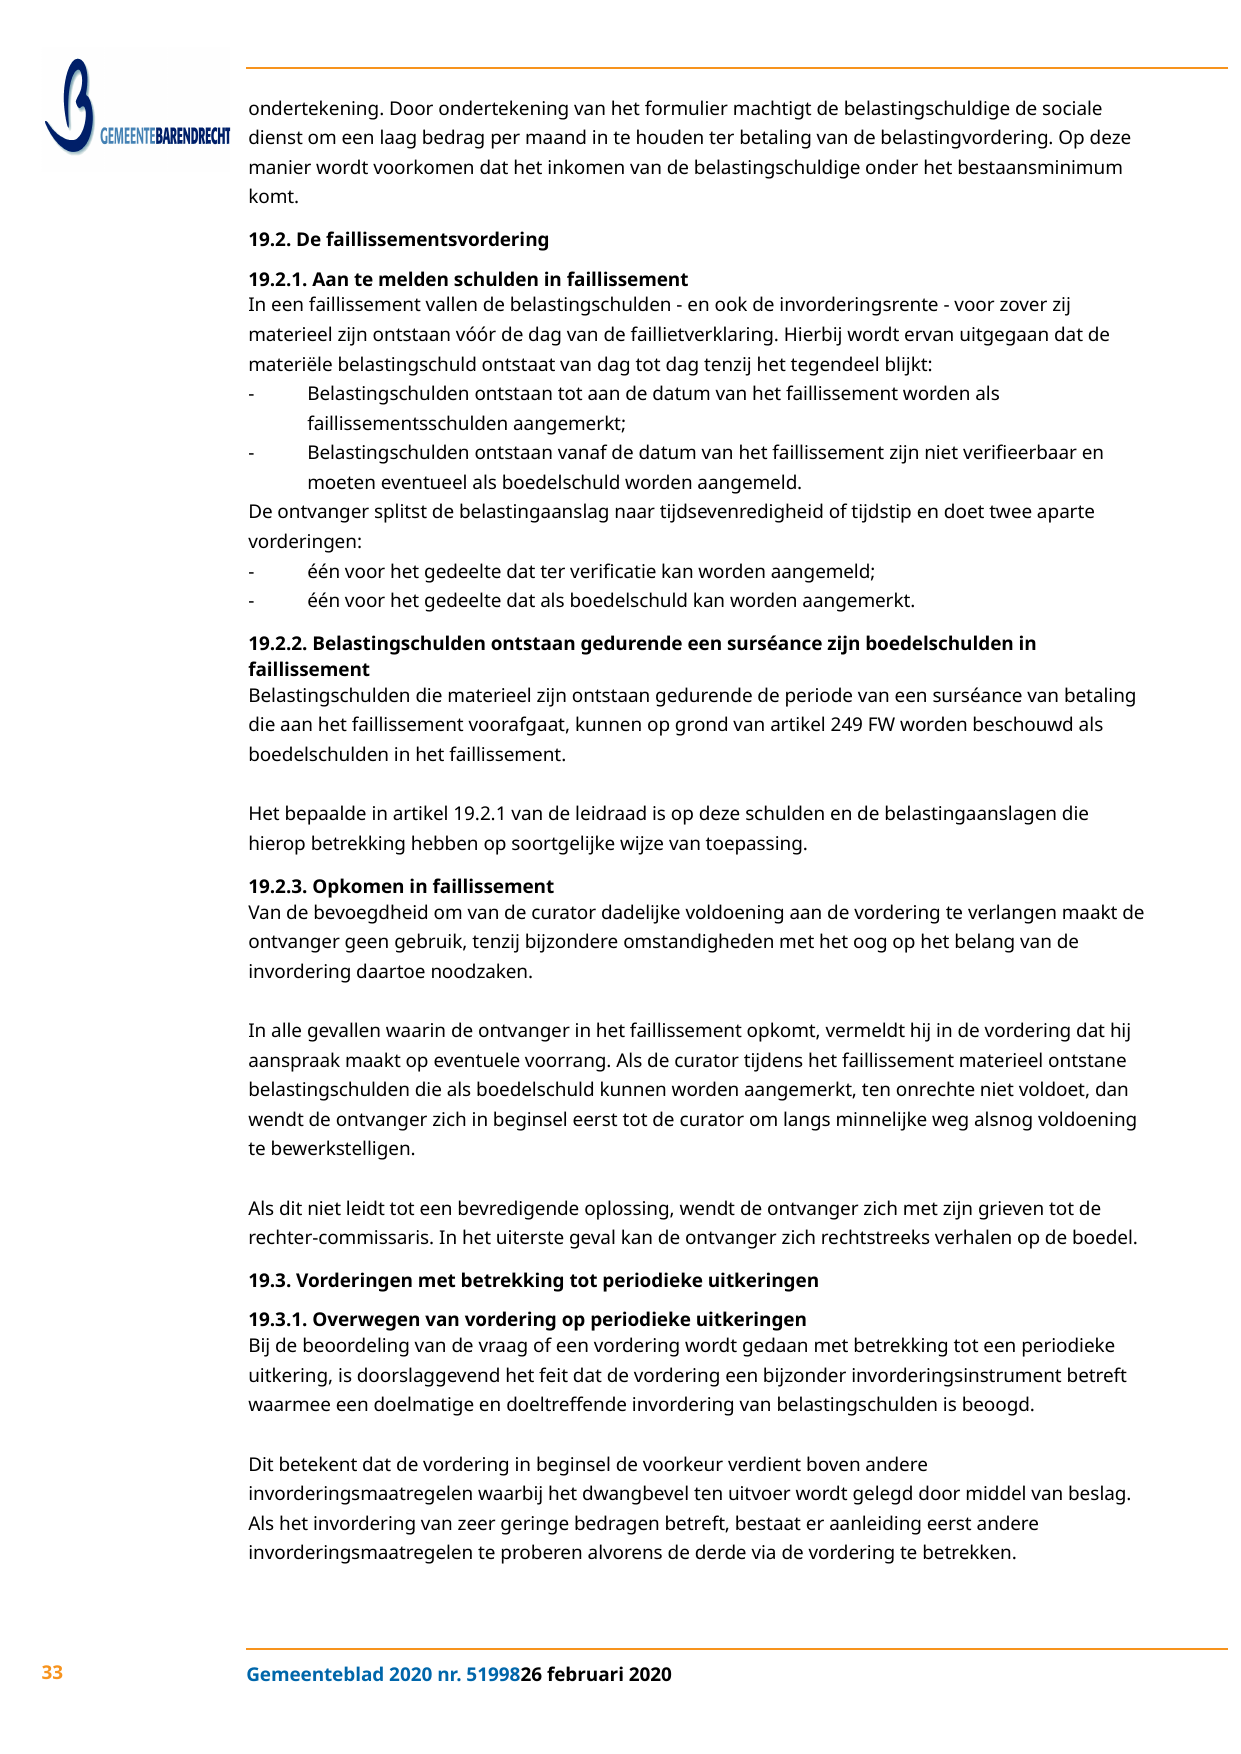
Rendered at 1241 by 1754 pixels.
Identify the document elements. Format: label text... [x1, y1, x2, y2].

text 19.2.1. Aan te melden schulden in faillissement [248, 266, 1152, 292]
text 19.2. De faillissementsvordering [248, 227, 1152, 252]
picture [41, 47, 231, 172]
text Dit betekent dat de vordering in beginsel de voorkeur verdient boven andere invorderingsmaatregelen waarbij het dwangbevel ten uitvoer wordt gelegd door middel van beslag. Als het invordering van zeer geringe bedragen betreft, bestaat er aanleiding eerst andere invorderingsmaatregelen te proberen alvorens de derde via de vordering te betrekken. [248, 1451, 1152, 1565]
text Belastingschulden die materieel zijn ontstaan gedurende de periode van een surséance van betaling die aan het faillissement voorafgaat, kunnen op grond van artikel 249 FW worden beschouwd als boedelschulden in het faillissement. [248, 682, 1152, 767]
list één voor het gedeelte dat als boedelschuld kan worden aangemerkt. [248, 587, 1152, 613]
text Als dit niet leidt tot een bevredigende oplossing, wendt de ontvanger zich met zijn grieven tot de rechter-commissaris. In het uiterste geval kan de ontvanger zich rechtstreeks verhalen op de boedel. [248, 1195, 1152, 1250]
text Bij de beoordeling van de vraag of een vordering wordt gedaan met betrekking tot een periodieke uitkering, is doorslaggevend het feit dat de vordering een bijzonder invorderingsinstrument betreft waarmee een doelmatige en doeltreffende invordering van belastingschulden is beoogd. [248, 1332, 1152, 1417]
text In een faillissement vallen de belastingschulden - en ook de invorderingsrente - voor zover zij materieel zijn ontstaan vóór de dag van de faillietverklaring. Hierbij wordt ervan uitgegaan dat de materiële belastingschuld ontstaat van dag tot dag tenzij het tegendeel blijkt: [248, 292, 1152, 377]
list één voor het gedeelte dat ter verificatie kan worden aangemeld; [248, 558, 1152, 584]
text 19.3.1. Overwegen van vordering op periodieke uitkeringen [248, 1307, 1152, 1332]
text 19.2.3. Opkomen in faillissement [248, 873, 1152, 899]
list Belastingschulden ontstaan tot aan de datum van het faillissement worden als faillissementsschulden aangemerkt; [248, 380, 1152, 436]
text Van de bevoegdheid om van de curator dadelijke voldoening aan de vordering te verlangen maakt de ontvanger geen gebruik, tenzij bijzondere omstandigheden met het oog op het belang van de invordering daartoe noodzaken. [248, 899, 1152, 984]
text 19.3. Vorderingen met betrekking tot periodieke uitkeringen [248, 1267, 1152, 1293]
list Belastingschulden ontstaan vanaf de datum van het faillissement zijn niet verifieerbaar en moeten eventueel als boedelschuld worden aangemeld. [248, 439, 1152, 495]
text In alle gevallen waarin de ontvanger in het faillissement opkomt, vermeldt hij in de vordering dat hij aanspraak maakt op eventuele voorrang. Als de curator tijdens het faillissement materieel ontstane belastingschulden die als boedelschuld kunnen worden aangemerkt, ten onrechte niet voldoet, dan wendt de ontvanger zich in beginsel eerst tot de curator om langs minnelijke weg alsnog voldoening te bewerkstelligen. [248, 1017, 1152, 1161]
text De ontvanger splitst de belastingaanslag naar tijdsevenredigheid of tijdstip en doet twee aparte vorderingen: [248, 499, 1152, 554]
text Het bepaalde in artikel 19.2.1 van de leidraad is op deze schulden en de belastingaanslagen die hierop betrekking hebben op soortgelijke wijze van toepassing. [248, 800, 1152, 856]
text ondertekening. Door ondertekening van het formulier machtigt de belastingschuldige de sociale dienst om een laag bedrag per maand in te houden ter betaling van de belastingvordering. Op deze manier wordt voorkomen dat het inkomen van de belastingschuldige onder het bestaansminimum komt. [248, 95, 1152, 209]
text 19.2.2. Belastingschulden ontstaan gedurende een surséance zijn boedelschulden in faillissement [248, 631, 1152, 682]
